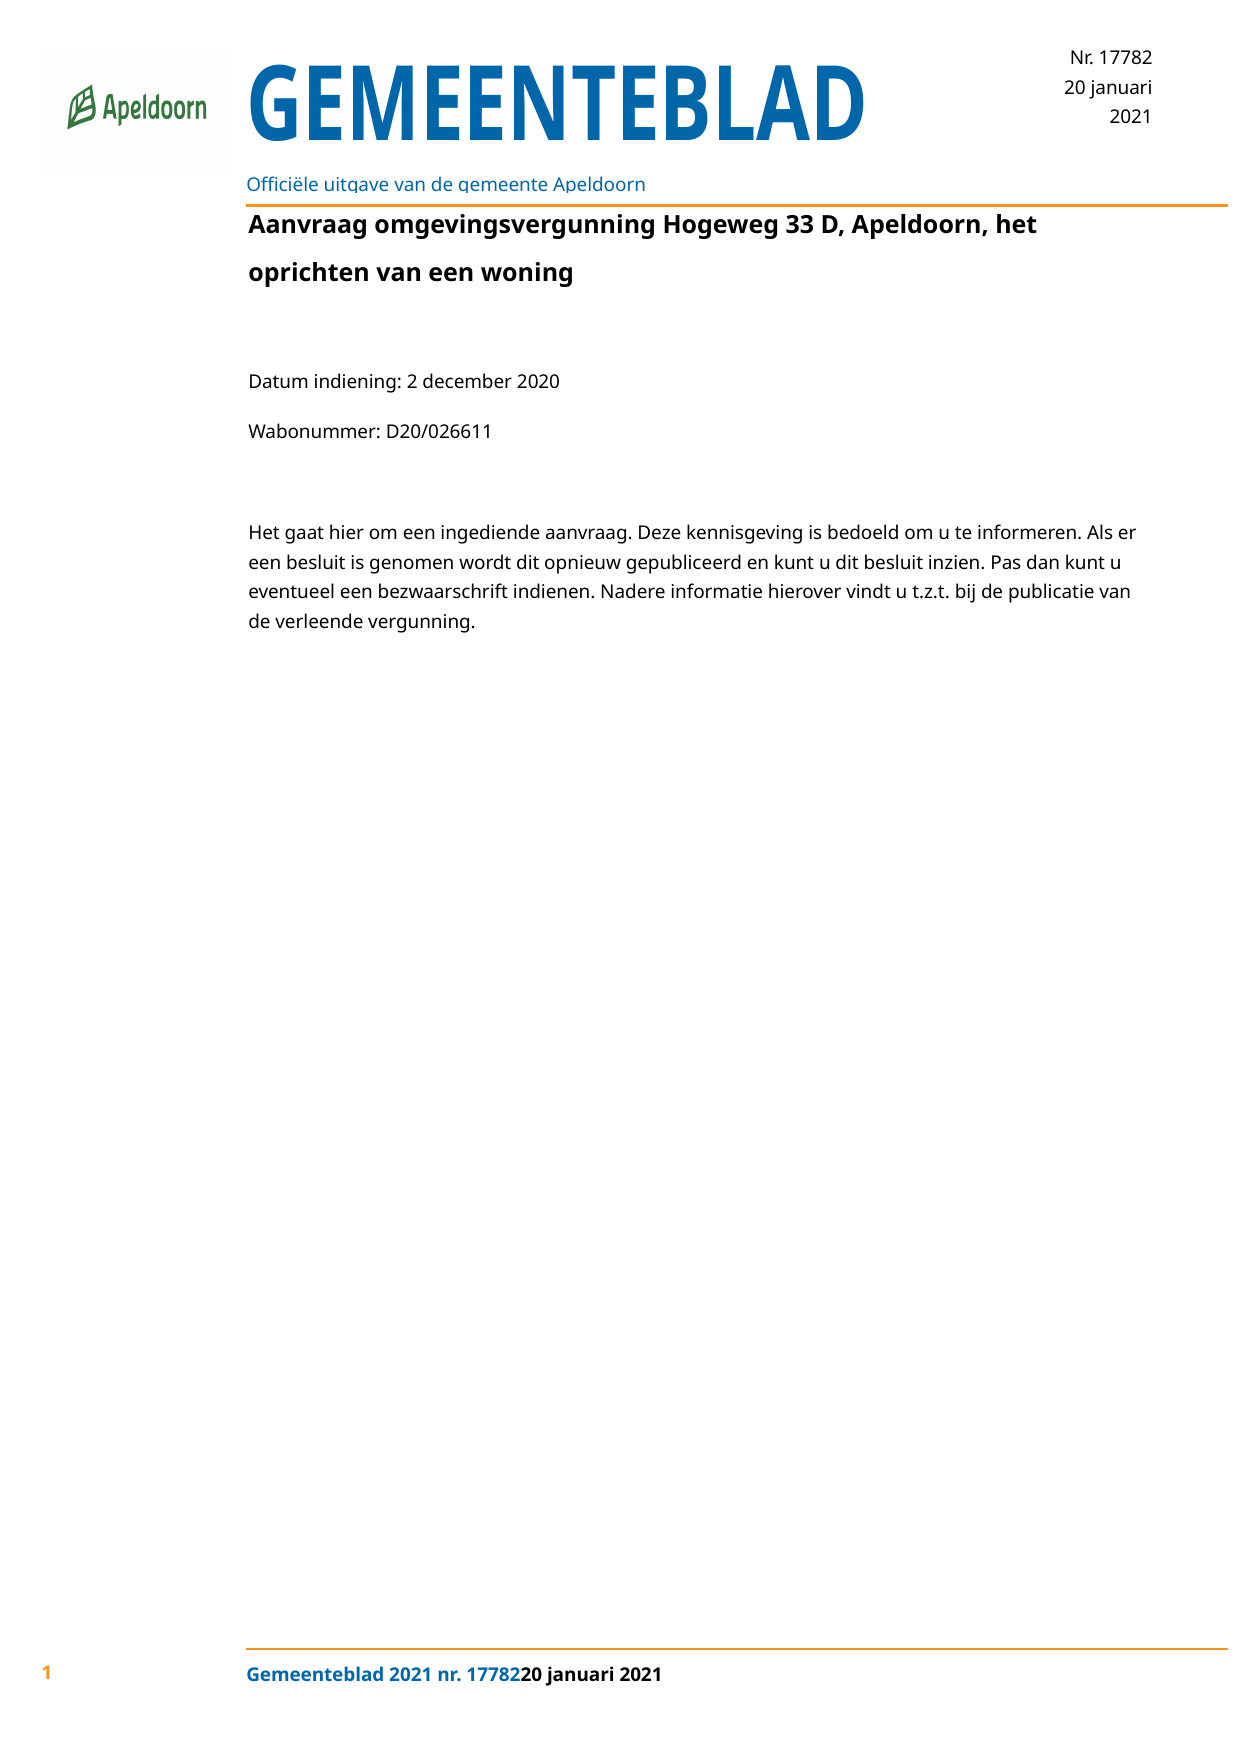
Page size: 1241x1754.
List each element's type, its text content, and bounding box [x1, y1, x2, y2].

text Datum indiening: 2 december 2020 [248, 368, 1152, 394]
picture [41, 47, 231, 172]
text Aanvraag omgevingsvergunning Hogeweg 33 D, Apeldoorn, het oprichten van een woning [248, 207, 1152, 288]
text Het gaat hier om een ingediende aanvraag. Deze kennisgeving is bedoeld om u te informeren. Als er een besluit is genomen wordt dit opnieuw gepubliceerd en kunt u dit besluit inzien. Pas dan kunt u eventueel een bezwaarschrift indienen. Nadere informatie hierover vindt u t.z.t. bij de publicatie van de verleende vergunning. [248, 519, 1152, 634]
text Wabonummer: D20/026611 [248, 419, 1152, 444]
